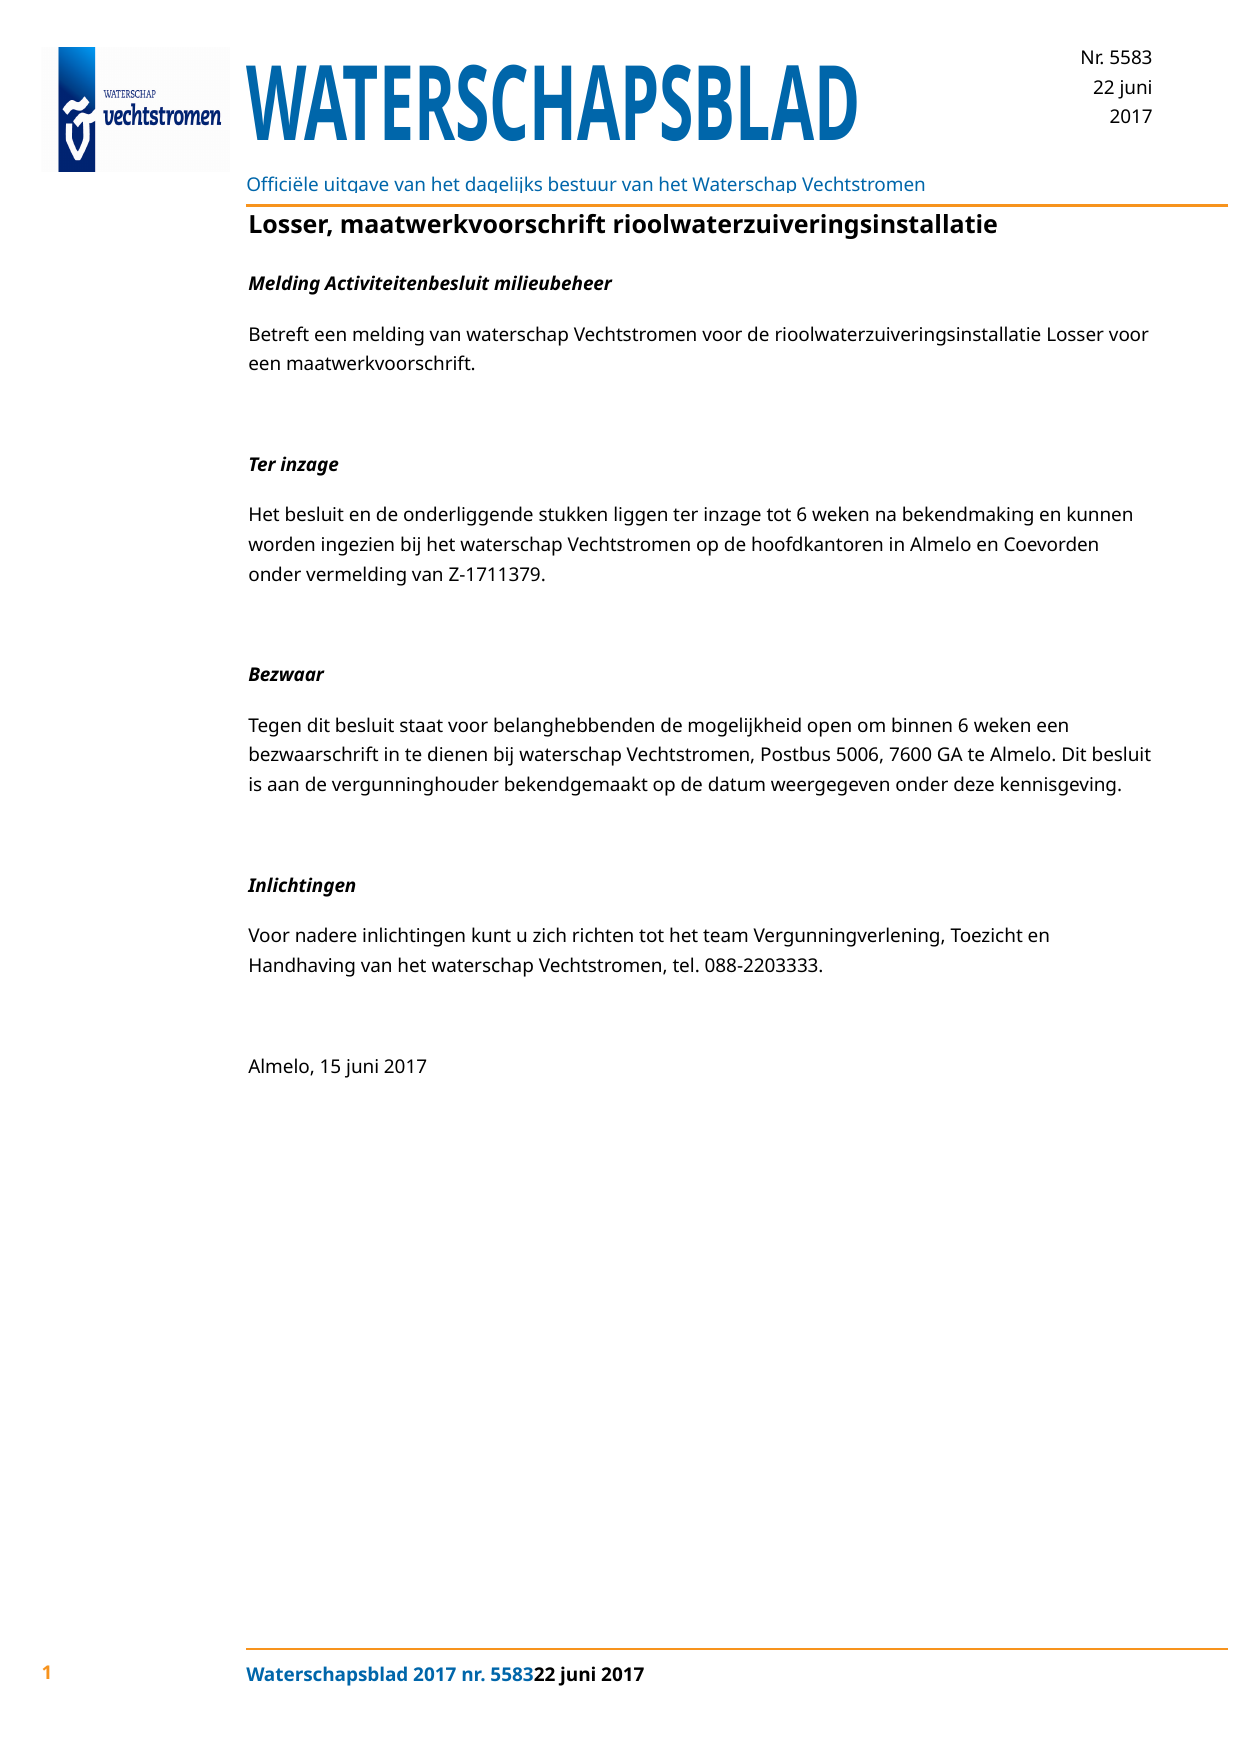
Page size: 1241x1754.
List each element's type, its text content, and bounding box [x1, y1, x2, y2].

picture [41, 47, 231, 172]
text Het besluit en de onderliggende stukken liggen ter inzage tot 6 weken na bekendmaking en kunnen worden ingezien bij het waterschap Vechtstromen op de hoofdkantoren in Almelo en Coevorden onder vermelding van Z-1711379. [248, 502, 1152, 586]
text Losser, maatwerkvoorschrift rioolwaterzuiveringsinstallatie [248, 207, 1152, 241]
text Inlichtingen [248, 872, 1152, 898]
text Melding Activiteitenbesluit milieubeheer [248, 270, 1152, 296]
text Betreft een melding van waterschap Vechtstromen voor de rioolwaterzuiveringsinstallatie Losser voor een maatwerkvoorschrift. [248, 321, 1152, 376]
text Tegen dit besluit staat voor belanghebbenden de mogelijkheid open om binnen 6 weken een bezwaarschrift in te dienen bij waterschap Vechtstromen, Postbus 5006, 7600 GA te Almelo. Dit besluit is aan de vergunninghouder bekendgemaakt op de datum weergegeven onder deze kennisgeving. [248, 712, 1152, 797]
text Bezwaar [248, 662, 1152, 687]
text Voor nadere inlichtingen kunt u zich richten tot het team Vergunningverlening, Toezicht en Handhaving van het waterschap Vechtstromen, tel. 088-2203333. [248, 922, 1152, 978]
text Almelo, 15 juni 2017 [248, 1053, 1152, 1078]
text Ter inzage [248, 451, 1152, 477]
